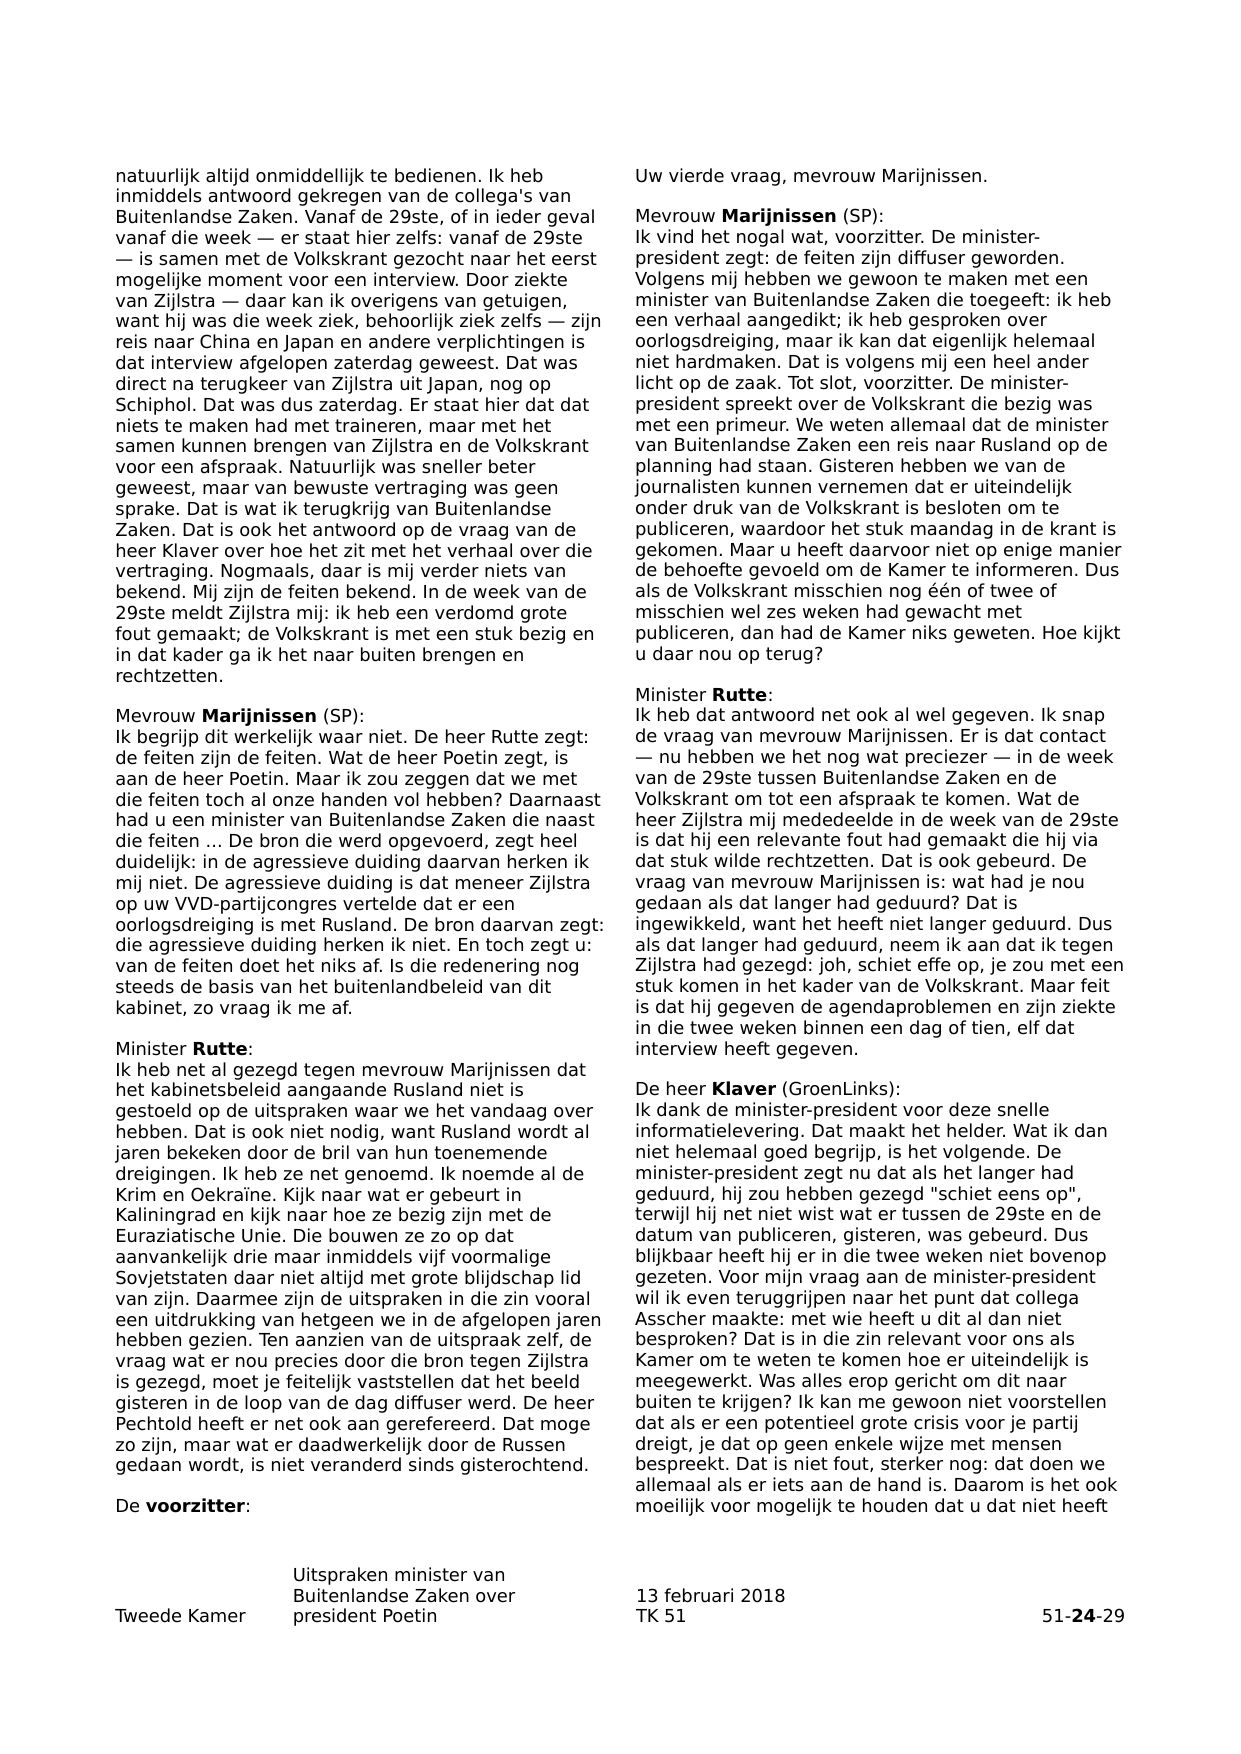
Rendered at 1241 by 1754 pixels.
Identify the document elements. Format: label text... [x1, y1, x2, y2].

text Minister Rutte: [635, 684, 1125, 705]
text Ik begrijp dit werkelijk waar niet. De heer Rutte zegt: de feiten zijn de feiten. Wat de heer Poetin zegt, is aan de heer Poetin. Maar ik zou zeggen dat we met die feiten toch al onze handen vol hebben? Daarnaast had u een minister van Buitenlandse Zaken die naast die feiten ... De bron die werd opgevoerd, zegt heel duidelijk: in de agressieve duiding daarvan herken ik mij niet. De agressieve duiding is dat meneer Zijlstra op uw VVD-partijcongres vertelde dat er een oorlogsdreiging is met Rusland. De bron daarvan zegt: die agressieve duiding herken ik niet. En toch zegt u: van de feiten doet het niks af. Is die redenering nog steeds de basis van het buitenlandbeleid van dit kabinet, zo vraag ik me af. [115, 727, 605, 1018]
text Ik heb dat antwoord net ook al wel gegeven. Ik snap de vraag van mevrouw Marijnissen. Er is dat contact — nu hebben we het nog wat preciezer — in de week van de 29ste tussen Buitenlandse Zaken en de Volkskrant om tot een afspraak te komen. Wat de heer Zijlstra mij mededeelde in de week van de 29ste is dat hij een relevante fout had gemaakt die hij via dat stuk wilde rechtzetten. Dat is ook gebeurd. De vraag van mevrouw Marijnissen is: wat had je nou gedaan als dat langer had geduurd? Dat is ingewikkeld, want het heeft niet langer geduurd. Dus als dat langer had geduurd, neem ik aan dat ik tegen Zijlstra had gezegd: joh, schiet effe op, je zou met een stuk komen in het kader van de Volkskrant. Maar feit is dat hij gegeven de agendaproblemen en zijn ziekte in die twee weken binnen een dag of tien, elf dat interview heeft gegeven. [635, 705, 1125, 1059]
text natuurlijk altijd onmiddellijk te bedienen. Ik heb inmiddels antwoord gekregen van de collega's van Buitenlandse Zaken. Vanaf de 29ste, of in ieder geval vanaf die week — er staat hier zelfs: vanaf de 29ste — is samen met de Volkskrant gezocht naar het eerst mogelijke moment voor een interview. Door ziekte van Zijlstra — daar kan ik overigens van getuigen, want hij was die week ziek, behoorlijk ziek zelfs — zijn reis naar China en Japan en andere verplichtingen is dat interview afgelopen zaterdag geweest. Dat was direct na terugkeer van Zijlstra uit Japan, nog op Schiphol. Dat was dus zaterdag. Er staat hier dat dat niets te maken had met traineren, maar met het samen kunnen brengen van Zijlstra en de Volkskrant voor een afspraak. Natuurlijk was sneller beter geweest, maar van bewuste vertraging was geen sprake. Dat is wat ik terugkrijg van Buitenlandse Zaken. Dat is ook het antwoord op de vraag van de heer Klaver over hoe het zit met het verhaal over die vertraging. Nogmaals, daar is mij verder niets van bekend. Mij zijn de feiten bekend. In de week van de 29ste meldt Zijlstra mij: ik heb een verdomd grote fout gemaakt; de Volkskrant is met een stuk bezig en in dat kader ga ik het naar buiten brengen en rechtzetten. [115, 165, 605, 686]
text Mevrouw Marijnissen (SP): [635, 206, 1125, 227]
text Ik heb net al gezegd tegen mevrouw Marijnissen dat het kabinetsbeleid aangaande Rusland niet is gestoeld op de uitspraken waar we het vandaag over hebben. Dat is ook niet nodig, want Rusland wordt al jaren bekeken door de bril van hun toenemende dreigingen. Ik heb ze net genoemd. Ik noemde al de Krim en Oekraïne. Kijk naar wat er gebeurt in Kaliningrad en kijk naar hoe ze bezig zijn met de Euraziatische Unie. Die bouwen ze zo op dat aanvankelijk drie maar inmiddels vijf voormalige Sovjetstaten daar niet altijd met grote blijdschap lid van zijn. Daarmee zijn de uitspraken in die zin vooral een uitdrukking van hetgeen we in de afgelopen jaren hebben gezien. Ten aanzien van de uitspraak zelf, de vraag wat er nou precies door die bron tegen Zijlstra is gezegd, moet je feitelijk vaststellen dat het beeld gisteren in de loop van de dag diffuser werd. De heer Pechtold heeft er net ook aan gerefereerd. Dat moge zo zijn, maar wat er daadwerkelijk door de Russen gedaan wordt, is niet veranderd sinds gisterochtend. [115, 1059, 605, 1476]
text De voorzitter: [115, 1496, 605, 1517]
text Minister Rutte: [115, 1038, 605, 1059]
text Ik vind het nogal wat, voorzitter. De minister-president zegt: de feiten zijn diffuser geworden. Volgens mij hebben we gewoon te maken met een minister van Buitenlandse Zaken die toegeeft: ik heb een verhaal aangedikt; ik heb gesproken over oorlogsdreiging, maar ik kan dat eigenlijk helemaal niet hardmaken. Dat is volgens mij een heel ander licht op de zaak. Tot slot, voorzitter. De minister-president spreekt over de Volkskrant die bezig was met een primeur. We weten allemaal dat de minister van Buitenlandse Zaken een reis naar Rusland op de planning had staan. Gisteren hebben we van de journalisten kunnen vernemen dat er uiteindelijk onder druk van de Volkskrant is besloten om te publiceren, waardoor het stuk maandag in de krant is gekomen. Maar u heeft daarvoor niet op enige manier de behoefte gevoeld om de Kamer te informeren. Dus als de Volkskrant misschien nog één of twee of misschien wel zes weken had gewacht met publiceren, dan had de Kamer niks geweten. Hoe kijkt u daar nou op terug? [635, 227, 1125, 664]
text Ik dank de minister-president voor deze snelle informatielevering. Dat maakt het helder. Wat ik dan niet helemaal goed begrijp, is het volgende. De minister-president zegt nu dat als het langer had geduurd, hij zou hebben gezegd "schiet eens op", terwijl hij net niet wist wat er tussen de 29ste en de datum van publiceren, gisteren, was gebeurd. Dus blijkbaar heeft hij er in die twee weken niet bovenop gezeten. Voor mijn vraag aan de minister-president wil ik even teruggrijpen naar het punt dat collega Asscher maakte: met wie heeft u dit al dan niet besproken? Dat is in die zin relevant voor ons als Kamer om te weten te komen hoe er uiteindelijk is meegewerkt. Was alles erop gericht om dit naar buiten te krijgen? Ik kan me gewoon niet voorstellen dat als er een potentieel grote crisis voor je partij dreigt, je dat op geen enkele wijze met mensen bespreekt. Dat is niet fout, sterker nog: dat doen we allemaal als er iets aan de hand is. Daarom is het ook moeilijk voor mogelijk te houden dat u dat niet heeft [635, 1100, 1125, 1517]
text Uw vierde vraag, mevrouw Marijnissen. [635, 165, 1125, 186]
text Mevrouw Marijnissen (SP): [115, 706, 605, 727]
text De heer Klaver (GroenLinks): [635, 1079, 1125, 1100]
